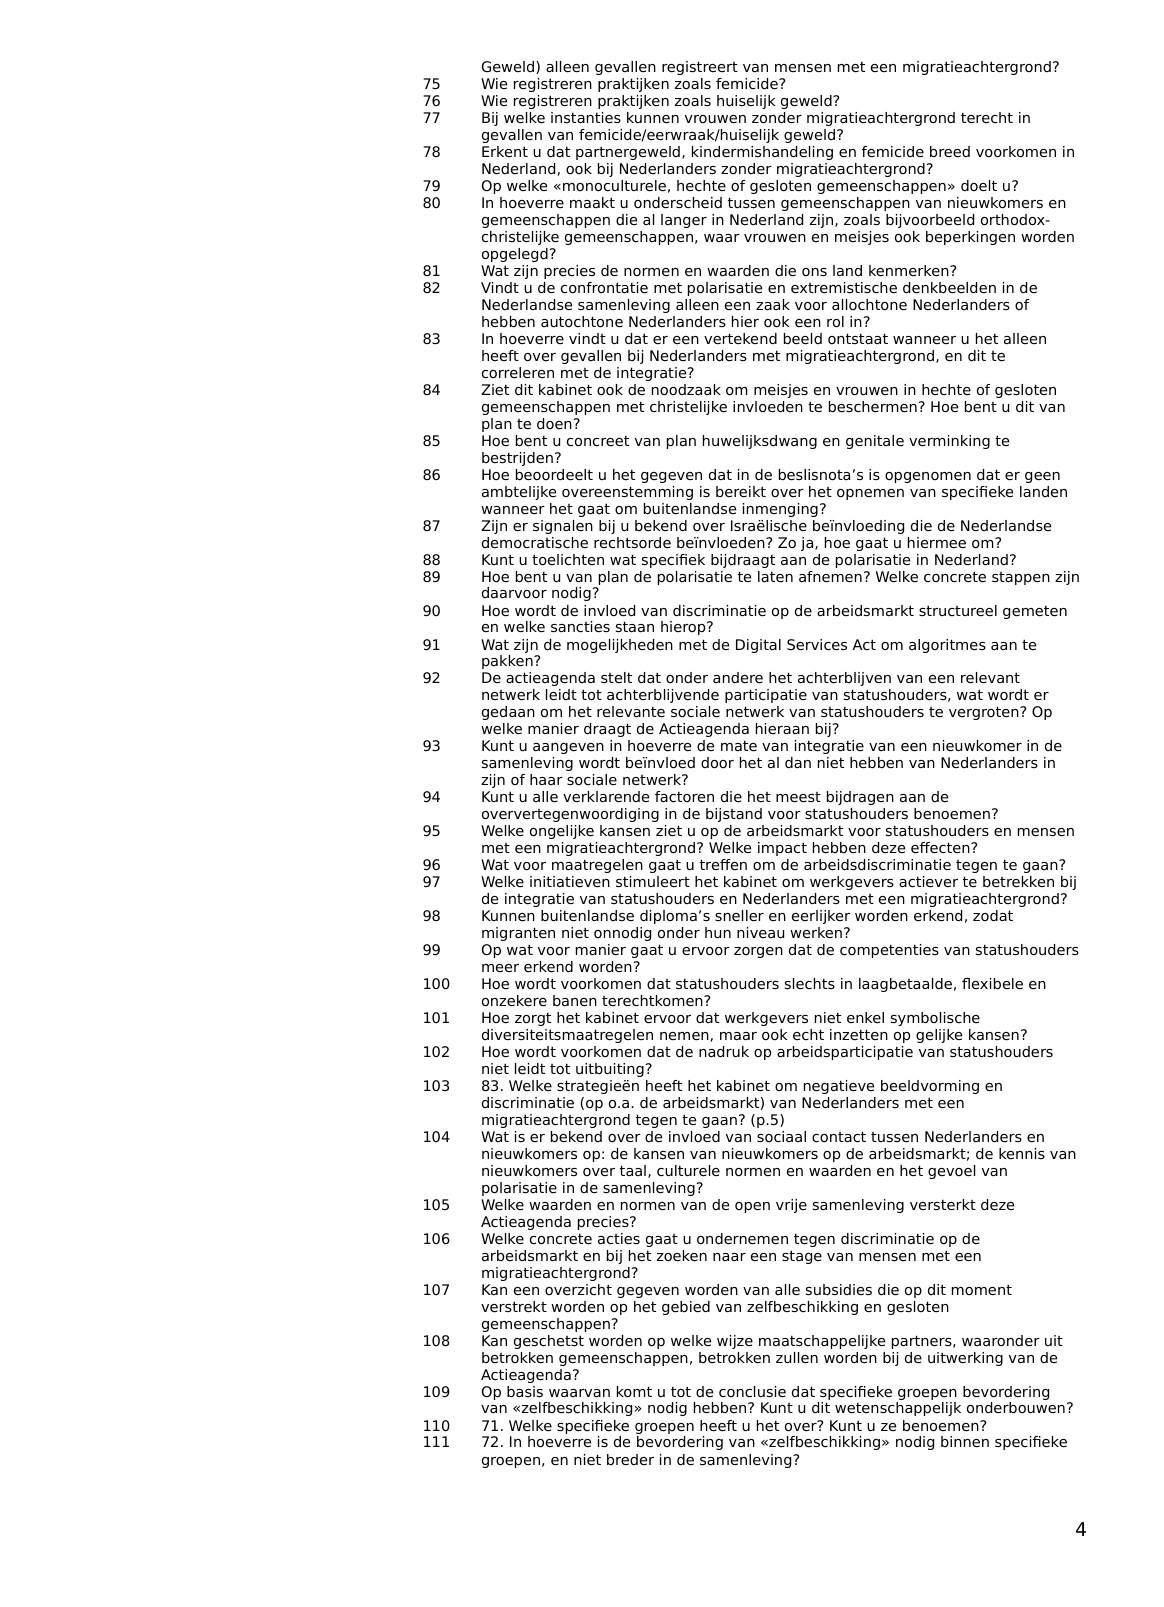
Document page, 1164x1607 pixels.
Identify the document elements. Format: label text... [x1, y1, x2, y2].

table_cell Bij welke instanties kunnen vrouwen zonder migratieachtergrond terecht in gevallen van femicide/eerwraak/huiselijk geweld? [475, 110, 1087, 144]
table_cell 79 [422, 178, 475, 195]
table_cell De actieagenda stelt dat onder andere het achterblijven van een relevant netwerk leidt tot achterblijvende participatie van statushouders, wat wordt er gedaan om het relevante sociale netwerk van statushouders te vergroten? Op welke manier draagt de Actieagenda hieraan bij? [475, 670, 1087, 738]
table_cell In hoeverre vindt u dat er een vertekend beeld ontstaat wanneer u het alleen heeft over gevallen bij Nederlanders met migratieachtergrond, en dit te correleren met de integratie? [475, 331, 1087, 382]
table_cell 76 [422, 93, 475, 110]
table_cell Kunt u alle verklarende factoren die het meest bijdragen aan de oververtegenwoordiging in de bijstand voor statushouders benoemen? [475, 789, 1087, 823]
table_cell 85 [422, 433, 475, 467]
table_cell Op welke «monoculturele, hechte of gesloten gemeenschappen» doelt u? [475, 178, 1087, 195]
table_cell 72. In hoeverre is de bevordering van «zelfbeschikking» nodig binnen specifieke groepen, en niet breder in de samenleving? [475, 1434, 1087, 1468]
table_cell Welke concrete acties gaat u ondernemen tegen discriminatie op de arbeidsmarkt en bij het zoeken naar een stage van mensen met een migratieachtergrond? [475, 1231, 1087, 1282]
table_cell 77 [422, 110, 475, 144]
table_cell 90 [422, 603, 475, 636]
table_cell 75 [422, 76, 475, 93]
table_cell 98 [422, 908, 475, 942]
table_cell 109 [422, 1384, 475, 1417]
table_cell 108 [422, 1333, 475, 1383]
table_cell Hoe beoordeelt u het gegeven dat in de beslisnota’s is opgenomen dat er geen ambtelijke overeenstemming is bereikt over het opnemen van specifieke landen wanneer het gaat om buitenlandse inmenging? [475, 467, 1087, 517]
table_cell Welke ongelijke kansen ziet u op de arbeidsmarkt voor statushouders en mensen met een migratieachtergrond? Welke impact hebben deze effecten? [475, 823, 1087, 857]
table_cell 110 [422, 1418, 475, 1434]
table_cell 88 [422, 551, 475, 568]
table_cell Erkent u dat partnergeweld, kindermishandeling en femicide breed voorkomen in Nederland, ook bij Nederlanders zonder migratieachtergrond? [475, 144, 1087, 178]
table_cell Hoe wordt voorkomen dat statushouders slechts in laagbetaalde, flexibele en onzekere banen terechtkomen? [475, 976, 1087, 1010]
table_cell Vindt u de confrontatie met polarisatie en extremistische denkbeelden in de Nederlandse samenleving alleen een zaak voor allochtone Nederlanders of hebben autochtone Nederlanders hier ook een rol in? [475, 280, 1087, 331]
table_cell 71. Welke specifieke groepen heeft u het over? Kunt u ze benoemen? [475, 1418, 1087, 1434]
table_cell Geweld) alleen gevallen registreert van mensen met een migratieachtergrond? [475, 59, 1087, 76]
table_cell Hoe bent u concreet van plan huwelijksdwang en genitale verminking te bestrijden? [475, 433, 1087, 467]
table_cell Hoe wordt voorkomen dat de nadruk op arbeidsparticipatie van statushouders niet leidt tot uitbuiting? [475, 1044, 1087, 1078]
table_cell Hoe bent u van plan de polarisatie te laten afnemen? Welke concrete stappen zijn daarvoor nodig? [475, 569, 1087, 602]
table_cell 101 [422, 1010, 475, 1044]
table_cell 96 [422, 857, 475, 874]
table_cell Op basis waarvan komt u tot de conclusie dat specifieke groepen bevordering van «zelfbeschikking» nodig hebben? Kunt u dit wetenschappelijk onderbouwen? [475, 1384, 1087, 1417]
table_cell 99 [422, 942, 475, 976]
table_cell Welke waarden en normen van de open vrije samenleving versterkt deze Actieagenda precies? [475, 1197, 1087, 1231]
table_cell Wat voor maatregelen gaat u treffen om de arbeidsdiscriminatie tegen te gaan? [475, 857, 1087, 874]
table_cell 107 [422, 1282, 475, 1332]
table_cell Wat zijn de mogelijkheden met de Digital Services Act om algoritmes aan te pakken? [475, 636, 1087, 670]
table_cell 82 [422, 280, 475, 331]
table_cell 93 [422, 738, 475, 789]
table_cell 86 [422, 467, 475, 517]
table_cell 83. Welke strategieën heeft het kabinet om negatieve beeldvorming en discriminatie (op o.a. de arbeidsmarkt) van Nederlanders met een migratieachtergrond tegen te gaan? (p.5) [475, 1078, 1087, 1129]
table_cell 97 [422, 874, 475, 908]
table_cell 83 [422, 331, 475, 382]
table_cell Welke initiatieven stimuleert het kabinet om werkgevers actiever te betrekken bij de integratie van statushouders en Nederlanders met een migratieachtergrond? [475, 874, 1087, 908]
table_cell 95 [422, 823, 475, 857]
table_cell Hoe wordt de invloed van discriminatie op de arbeidsmarkt structureel gemeten en welke sancties staan hierop? [475, 603, 1087, 636]
table_cell 104 [422, 1129, 475, 1197]
table_cell Kunt u aangeven in hoeverre de mate van integratie van een nieuwkomer in de samenleving wordt beïnvloed door het al dan niet hebben van Nederlanders in zijn of haar sociale netwerk? [475, 738, 1087, 789]
table_cell 89 [422, 569, 475, 602]
table_cell 81 [422, 263, 475, 280]
table_cell 80 [422, 195, 475, 263]
table_cell Op wat voor manier gaat u ervoor zorgen dat de competenties van statushouders meer erkend worden? [475, 942, 1087, 976]
table_cell 111 [422, 1434, 475, 1468]
table_cell 102 [422, 1044, 475, 1078]
table_cell 100 [422, 976, 475, 1010]
table_cell Hoe zorgt het kabinet ervoor dat werkgevers niet enkel symbolische diversiteitsmaatregelen nemen, maar ook echt inzetten op gelijke kansen? [475, 1010, 1087, 1044]
table_cell Kan geschetst worden op welke wijze maatschappelijke partners, waaronder uit betrokken gemeenschappen, betrokken zullen worden bij de uitwerking van de Actieagenda? [475, 1333, 1087, 1383]
table_cell Wat is er bekend over de invloed van sociaal contact tussen Nederlanders en nieuwkomers op: de kansen van nieuwkomers op de arbeidsmarkt; de kennis van nieuwkomers over taal, culturele normen en waarden en het gevoel van polarisatie in de samenleving? [475, 1129, 1087, 1197]
table_cell Wat zijn precies de normen en waarden die ons land kenmerken? [475, 263, 1087, 280]
table_cell In hoeverre maakt u onderscheid tussen gemeenschappen van nieuwkomers en gemeenschappen die al langer in Nederland zijn, zoals bijvoorbeeld orthodox-christelijke gemeenschappen, waar vrouwen en meisjes ook beperkingen worden opgelegd? [475, 195, 1087, 263]
table_cell 103 [422, 1078, 475, 1129]
table_cell Kunt u toelichten wat specifiek bijdraagt aan de polarisatie in Nederland? [475, 551, 1087, 568]
table_cell Zijn er signalen bij u bekend over Israëlische beïnvloeding die de Nederlandse democratische rechtsorde beïnvloeden? Zo ja, hoe gaat u hiermee om? [475, 518, 1087, 551]
table_cell 106 [422, 1231, 475, 1282]
table_cell 91 [422, 636, 475, 670]
table_cell 92 [422, 670, 475, 738]
table_cell 105 [422, 1197, 475, 1231]
table_cell Kan een overzicht gegeven worden van alle subsidies die op dit moment verstrekt worden op het gebied van zelfbeschikking en gesloten gemeenschappen? [475, 1282, 1087, 1332]
table_cell [422, 59, 475, 76]
table_cell 84 [422, 382, 475, 433]
table_cell 94 [422, 789, 475, 823]
table_cell Wie registreren praktijken zoals huiselijk geweld? [475, 93, 1087, 110]
table_cell 87 [422, 518, 475, 551]
table_cell Ziet dit kabinet ook de noodzaak om meisjes en vrouwen in hechte of gesloten gemeenschappen met christelijke invloeden te beschermen? Hoe bent u dit van plan te doen? [475, 382, 1087, 433]
table_cell Wie registreren praktijken zoals femicide? [475, 76, 1087, 93]
table_cell Kunnen buitenlandse diploma’s sneller en eerlijker worden erkend, zodat migranten niet onnodig onder hun niveau werken? [475, 908, 1087, 942]
table_cell 78 [422, 144, 475, 178]
